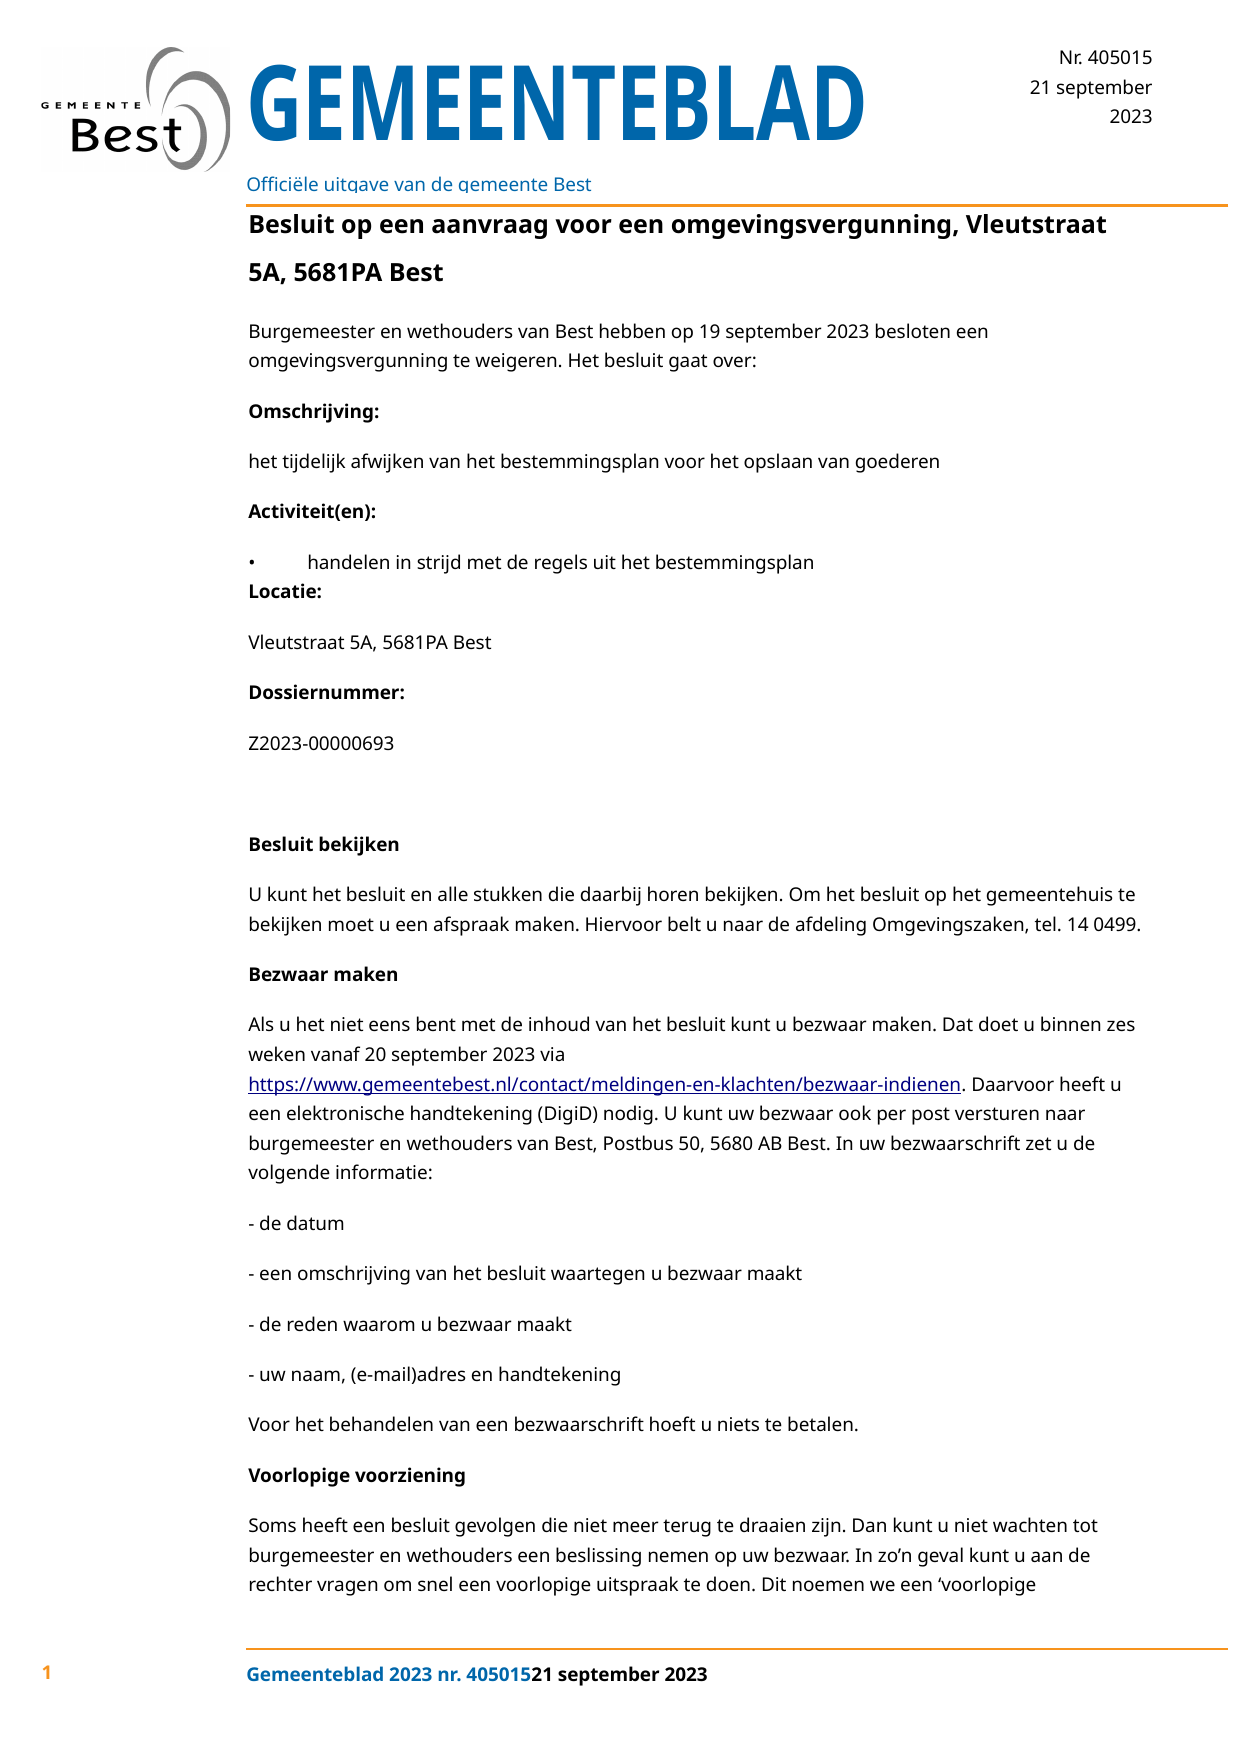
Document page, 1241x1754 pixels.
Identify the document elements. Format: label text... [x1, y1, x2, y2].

picture [41, 47, 231, 172]
text Activiteit(en): [248, 499, 1152, 524]
text Besluit op een aanvraag voor een omgevingsvergunning, Vleutstraat 5A, 5681PA Best [248, 207, 1152, 288]
text - een omschrijving van het besluit waartegen u bezwaar maakt [248, 1260, 1152, 1286]
text Bezwaar maken [248, 961, 1152, 987]
text Omschrijving: [248, 398, 1152, 424]
text Z2023-00000693 [248, 730, 1152, 756]
text Voor het behandelen van een bezwaarschrift hoeft u niets te betalen. [248, 1412, 1152, 1437]
text - de datum [248, 1210, 1152, 1236]
text Vleutstraat 5A, 5681PA Best [248, 629, 1152, 655]
text Besluit bekijken [248, 831, 1152, 857]
list handelen in strijd met de regels uit het bestemmingsplan [248, 549, 1152, 575]
text Burgemeester en wethouders van Best hebben op 19 september 2023 besloten een omgevingsvergunning te weigeren. Het besluit gaat over: [248, 318, 1152, 373]
text Soms heeft een besluit gevolgen die niet meer terug te draaien zijn. Dan kunt u niet wachten tot burgemeester en wethouders een beslissing nemen op uw bezwaar. In zo’n geval kunt u aan de rechter vragen om snel een voorlopige uitspraak te doen. Dit noemen we een ‘voorlopige [248, 1512, 1152, 1597]
text het tijdelijk afwijken van het bestemmingsplan voor het opslaan van goederen [248, 448, 1152, 474]
text Als u het niet eens bent met de inhoud van het besluit kunt u bezwaar maken. Dat doet u binnen zes weken vanaf 20 september 2023 via https://www.gemeentebest.nl/contact/meldingen-en-klachten/bezwaar-indienen. Daarvoor heeft u een elektronische handtekening (DigiD) nodig. U kunt uw bezwaar ook per post versturen naar burgemeester en wethouders van Best, Postbus 50, 5680 AB Best. In uw bezwaarschrift zet u de volgende informatie: [248, 1012, 1152, 1185]
text - de reden waarom u bezwaar maakt [248, 1311, 1152, 1337]
text U kunt het besluit en alle stukken die daarbij horen bekijken. Om het besluit op het gemeentehuis te bekijken moet u een afspraak maken. Hiervoor belt u naar de afdeling Omgevingszaken, tel. 14 0499. [248, 881, 1152, 937]
text Locatie: [248, 579, 1152, 604]
text Voorlopige voorziening [248, 1462, 1152, 1488]
text - uw naam, (e-mail)adres en handtekening [248, 1361, 1152, 1387]
text Dossiernummer: [248, 679, 1152, 705]
